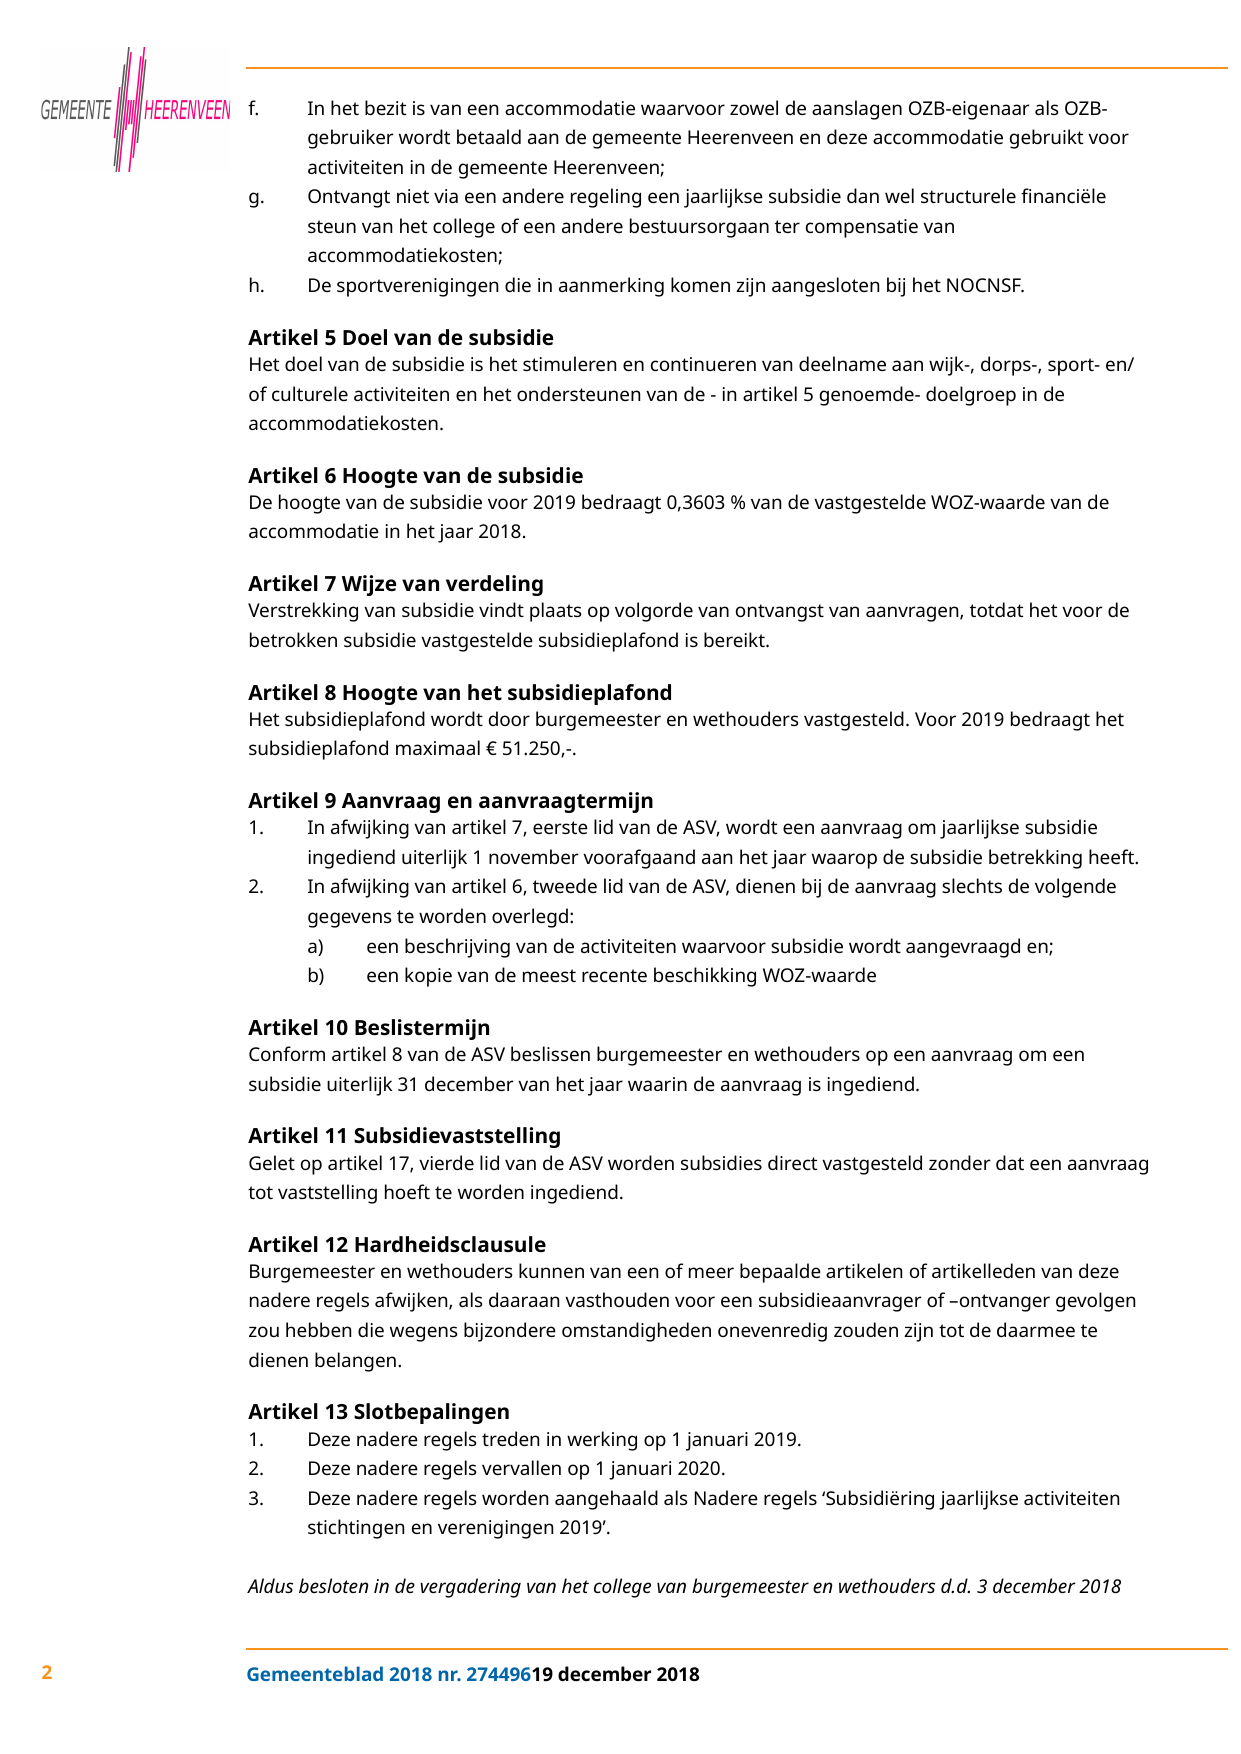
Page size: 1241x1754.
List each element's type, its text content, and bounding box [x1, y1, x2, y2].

text Artikel 7 Wijze van verdeling [248, 569, 1152, 598]
text Artikel 11 Subsidievaststelling [248, 1121, 1152, 1150]
text Artikel 5 Doel van de subsidie [248, 323, 1152, 351]
text Conform artikel 8 van de ASV beslissen burgemeester en wethouders op een aanvraag om een subsidie uiterlijk 31 december van het jaar waarin de aanvraag is ingediend. [248, 1041, 1152, 1097]
text Verstrekking van subsidie vindt plaats op volgorde van ontvangst van aanvragen, totdat het voor de betrokken subsidie vastgestelde subsidieplafond is bereikt. [248, 598, 1152, 653]
text Artikel 10 Beslistermijn [248, 1013, 1152, 1041]
list Deze nadere regels vervallen op 1 januari 2020. [248, 1455, 1152, 1481]
list Deze nadere regels worden aangehaald als Nadere regels ‘Subsidiëring jaarlijkse activiteiten stichtingen en verenigingen 2019’. [248, 1485, 1152, 1540]
text Gelet op artikel 17, vierde lid van de ASV worden subsidies direct vastgesteld zonder dat een aanvraag tot vaststelling hoeft te worden ingediend. [248, 1150, 1152, 1205]
text Aldus besloten in de vergadering van het college van burgemeester en wethouders d.d. 3 december 2018 [248, 1574, 1152, 1599]
picture [41, 47, 231, 172]
list In afwijking van artikel 6, tweede lid van de ASV, dienen bij de aanvraag slechts de volgende gegevens te worden overlegd: [248, 874, 1152, 929]
list In het bezit is van een accommodatie waarvoor zowel de aanslagen OZB-eigenaar als OZB-gebruiker wordt betaald aan de gemeente Heerenveen en deze accommodatie gebruikt voor activiteiten in de gemeente Heerenveen; [248, 95, 1152, 180]
text Het doel van de subsidie is het stimuleren en continueren van deelname aan wijk-, dorps-, sport- en/ of culturele activiteiten en het ondersteunen van de - in artikel 5 genoemde- doelgroep in de accommodatiekosten. [248, 351, 1152, 436]
list Ontvangt niet via een andere regeling een jaarlijkse subsidie dan wel structurele financiële steun van het college of een andere bestuursorgaan ter compensatie van accommodatiekosten; [248, 183, 1152, 268]
list In afwijking van artikel 7, eerste lid van de ASV, wordt een aanvraag om jaarlijkse subsidie ingediend uiterlijk 1 november voorafgaand aan het jaar waarop de subsidie betrekking heeft. [248, 814, 1152, 870]
text Burgemeester en wethouders kunnen van een of meer bepaalde artikelen of artikelleden van deze nadere regels afwijken, als daaraan vasthouden voor een subsidieaanvrager of –ontvanger gevolgen zou hebben die wegens bijzondere omstandigheden onevenredig zouden zijn tot de daarmee te dienen belangen. [248, 1258, 1152, 1373]
text Artikel 13 Slotbepalingen [248, 1397, 1152, 1426]
text Artikel 9 Aanvraag en aanvraagtermijn [248, 786, 1152, 814]
text Artikel 12 Hardheidsclausule [248, 1230, 1152, 1258]
list een kopie van de meest recente beschikking WOZ-waarde [307, 962, 1152, 988]
text Artikel 8 Hoogte van het subsidieplafond [248, 678, 1152, 706]
list Deze nadere regels treden in werking op 1 januari 2019. [248, 1426, 1152, 1451]
text De hoogte van de subsidie voor 2019 bedraagt 0,3603 % van de vastgestelde WOZ-waarde van de accommodatie in het jaar 2018. [248, 489, 1152, 544]
text Het subsidieplafond wordt door burgemeester en wethouders vastgesteld. Voor 2019 bedraagt het subsidieplafond maximaal € 51.250,-. [248, 706, 1152, 761]
list een beschrijving van de activiteiten waarvoor subsidie wordt aangevraagd en; [307, 933, 1152, 958]
text Artikel 6 Hoogte van de subsidie [248, 461, 1152, 489]
list De sportverenigingen die in aanmerking komen zijn aangesloten bij het NOCNSF. [248, 272, 1152, 298]
